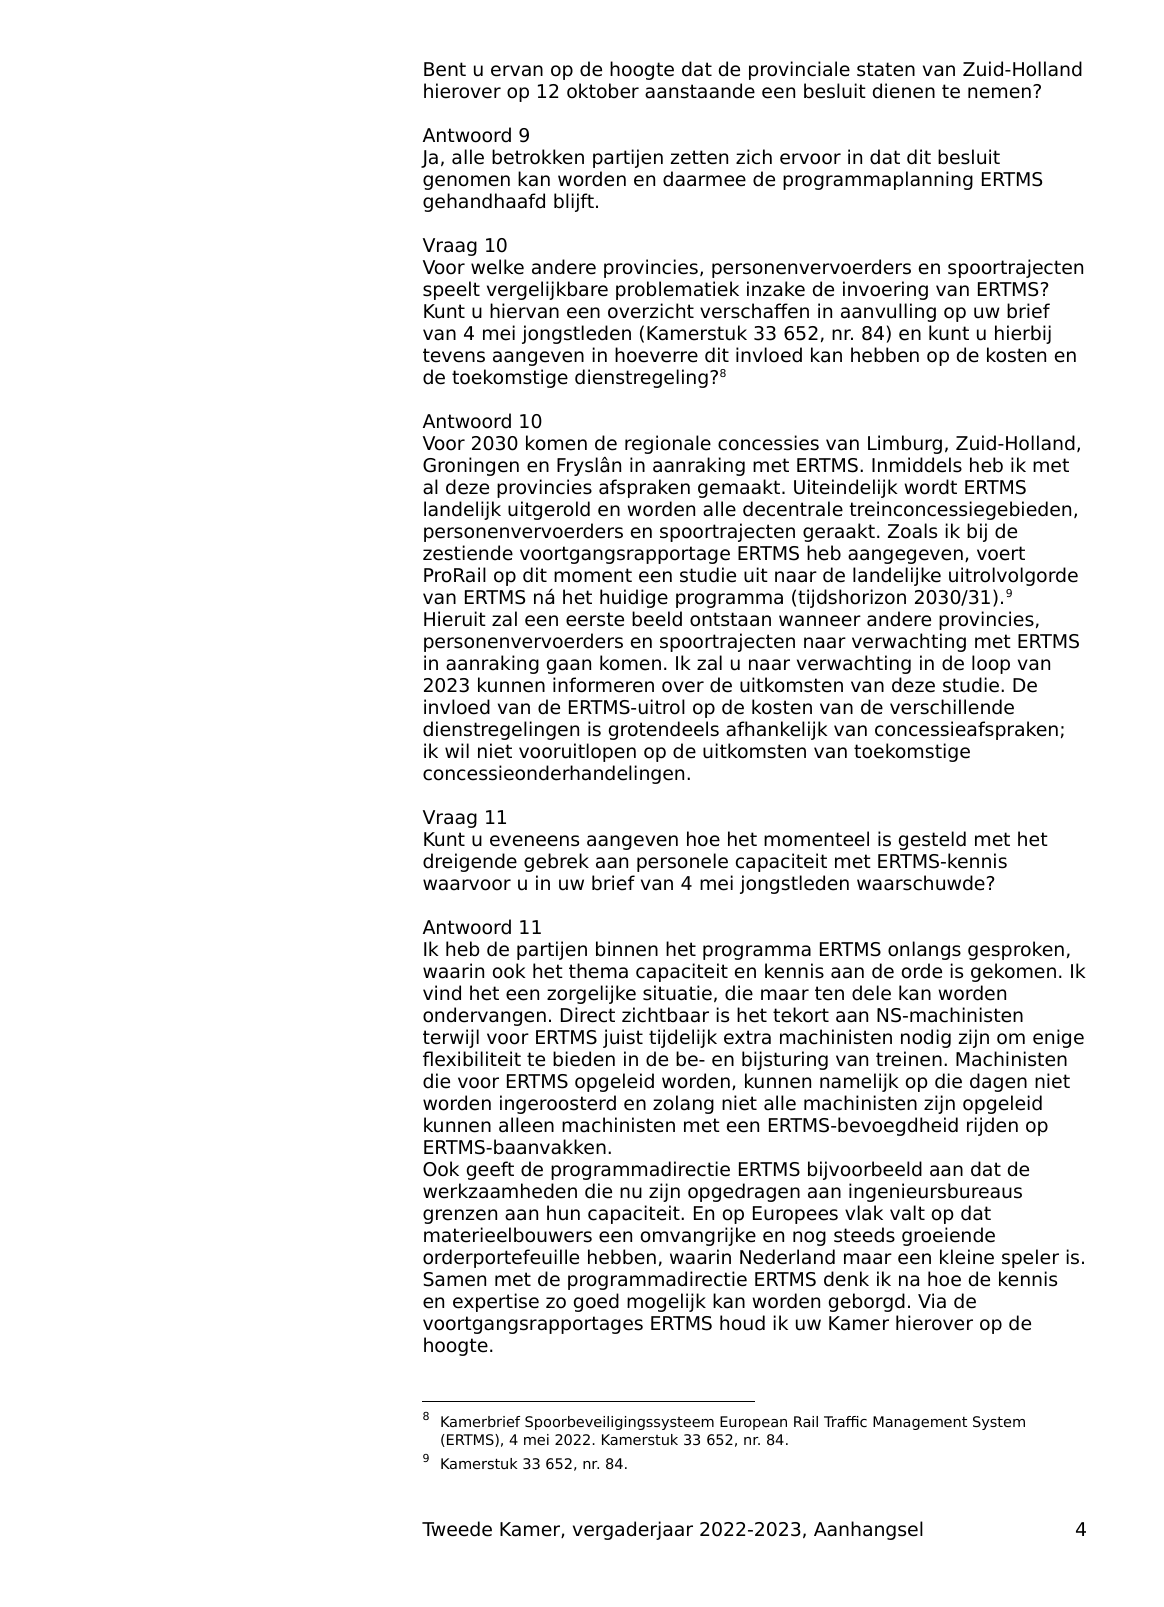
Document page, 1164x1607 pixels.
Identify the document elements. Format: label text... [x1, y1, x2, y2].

text Antwoord 9 [422, 125, 1087, 147]
text Kamerstuk 33 652, nr. 84. [422, 1452, 1087, 1474]
text Bent u ervan op de hoogte dat de provinciale staten van Zuid-Holland hierover op 12 oktober aanstaande een besluit dienen te nemen? [422, 59, 1087, 103]
text Antwoord 11 [422, 917, 1087, 939]
text Voor 2030 komen de regionale concessies van Limburg, Zuid-Holland, Groningen en Fryslân in aanraking met ERTMS. Inmiddels heb ik met al deze provincies afspraken gemaakt. Uiteindelijk wordt ERTMS landelijk uitgerold en worden alle decentrale treinconcessiegebieden, personenvervoerders en spoortrajecten geraakt. Zoals ik bij de zestiende voortgangsrapportage ERTMS heb aangegeven, voert ProRail op dit moment een studie uit naar de landelijke uitrolvolgorde van ERTMS ná het huidige programma (tijdshorizon 2030/31). [422, 433, 1087, 609]
text Hieruit zal een eerste beeld ontstaan wanneer andere provincies, personenvervoerders en spoortrajecten naar verwachting met ERTMS in aanraking gaan komen. Ik zal u naar verwachting in de loop van 2023 kunnen informeren over de uitkomsten van deze studie. De invloed van de ERTMS-uitrol op de kosten van de verschillende dienstregelingen is grotendeels afhankelijk van concessieafspraken; ik wil niet vooruitlopen op de uitkomsten van toekomstige concessieonderhandelingen. [422, 609, 1087, 785]
text Kamerbrief Spoorbeveiligingssysteem European Rail Traffic Management System (ERTMS), 4 mei 2022. Kamerstuk 33 652, nr. 84. [422, 1410, 1087, 1449]
text Antwoord 10 [422, 411, 1087, 433]
text Ja, alle betrokken partijen zetten zich ervoor in dat dit besluit genomen kan worden en daarmee de programmaplanning ERTMS gehandhaafd blijft. [422, 147, 1087, 213]
text Vraag 11 [422, 807, 1087, 829]
text Ik heb de partijen binnen het programma ERTMS onlangs gesproken, waarin ook het thema capaciteit en kennis aan de orde is gekomen. Ik vind het een zorgelijke situatie, die maar ten dele kan worden ondervangen. Direct zichtbaar is het tekort aan NS-machinisten terwijl voor ERTMS juist tijdelijk extra machinisten nodig zijn om enige flexibiliteit te bieden in de be- en bijsturing van treinen. Machinisten die voor ERTMS opgeleid worden, kunnen namelijk op die dagen niet worden ingeroosterd en zolang niet alle machinisten zijn opgeleid kunnen alleen machinisten met een ERTMS-bevoegdheid rijden op ERTMS-baanvakken. [422, 939, 1087, 1159]
text Vraag 10 [422, 235, 1087, 257]
text Voor welke andere provincies, personenvervoerders en spoortrajecten speelt vergelijkbare problematiek inzake de invoering van ERTMS? Kunt u hiervan een overzicht verschaffen in aanvulling op uw brief van 4 mei jongstleden (Kamerstuk 33 652, nr. 84) en kunt u hierbij tevens aangeven in hoeverre dit invloed kan hebben op de kosten en de toekomstige dienstregeling? [422, 257, 1087, 389]
text Ook geeft de programmadirectie ERTMS bijvoorbeeld aan dat de werkzaamheden die nu zijn opgedragen aan ingenieursbureaus grenzen aan hun capaciteit. En op Europees vlak valt op dat materieelbouwers een omvangrijke en nog steeds groeiende orderportefeuille hebben, waarin Nederland maar een kleine speler is. Samen met de programmadirectie ERTMS denk ik na hoe de kennis en expertise zo goed mogelijk kan worden geborgd. Via de voortgangsrapportages ERTMS houd ik uw Kamer hierover op de hoogte. [422, 1159, 1087, 1357]
text Kunt u eveneens aangeven hoe het momenteel is gesteld met het dreigende gebrek aan personele capaciteit met ERTMS-kennis waarvoor u in uw brief van 4 mei jongstleden waarschuwde? [422, 829, 1087, 895]
